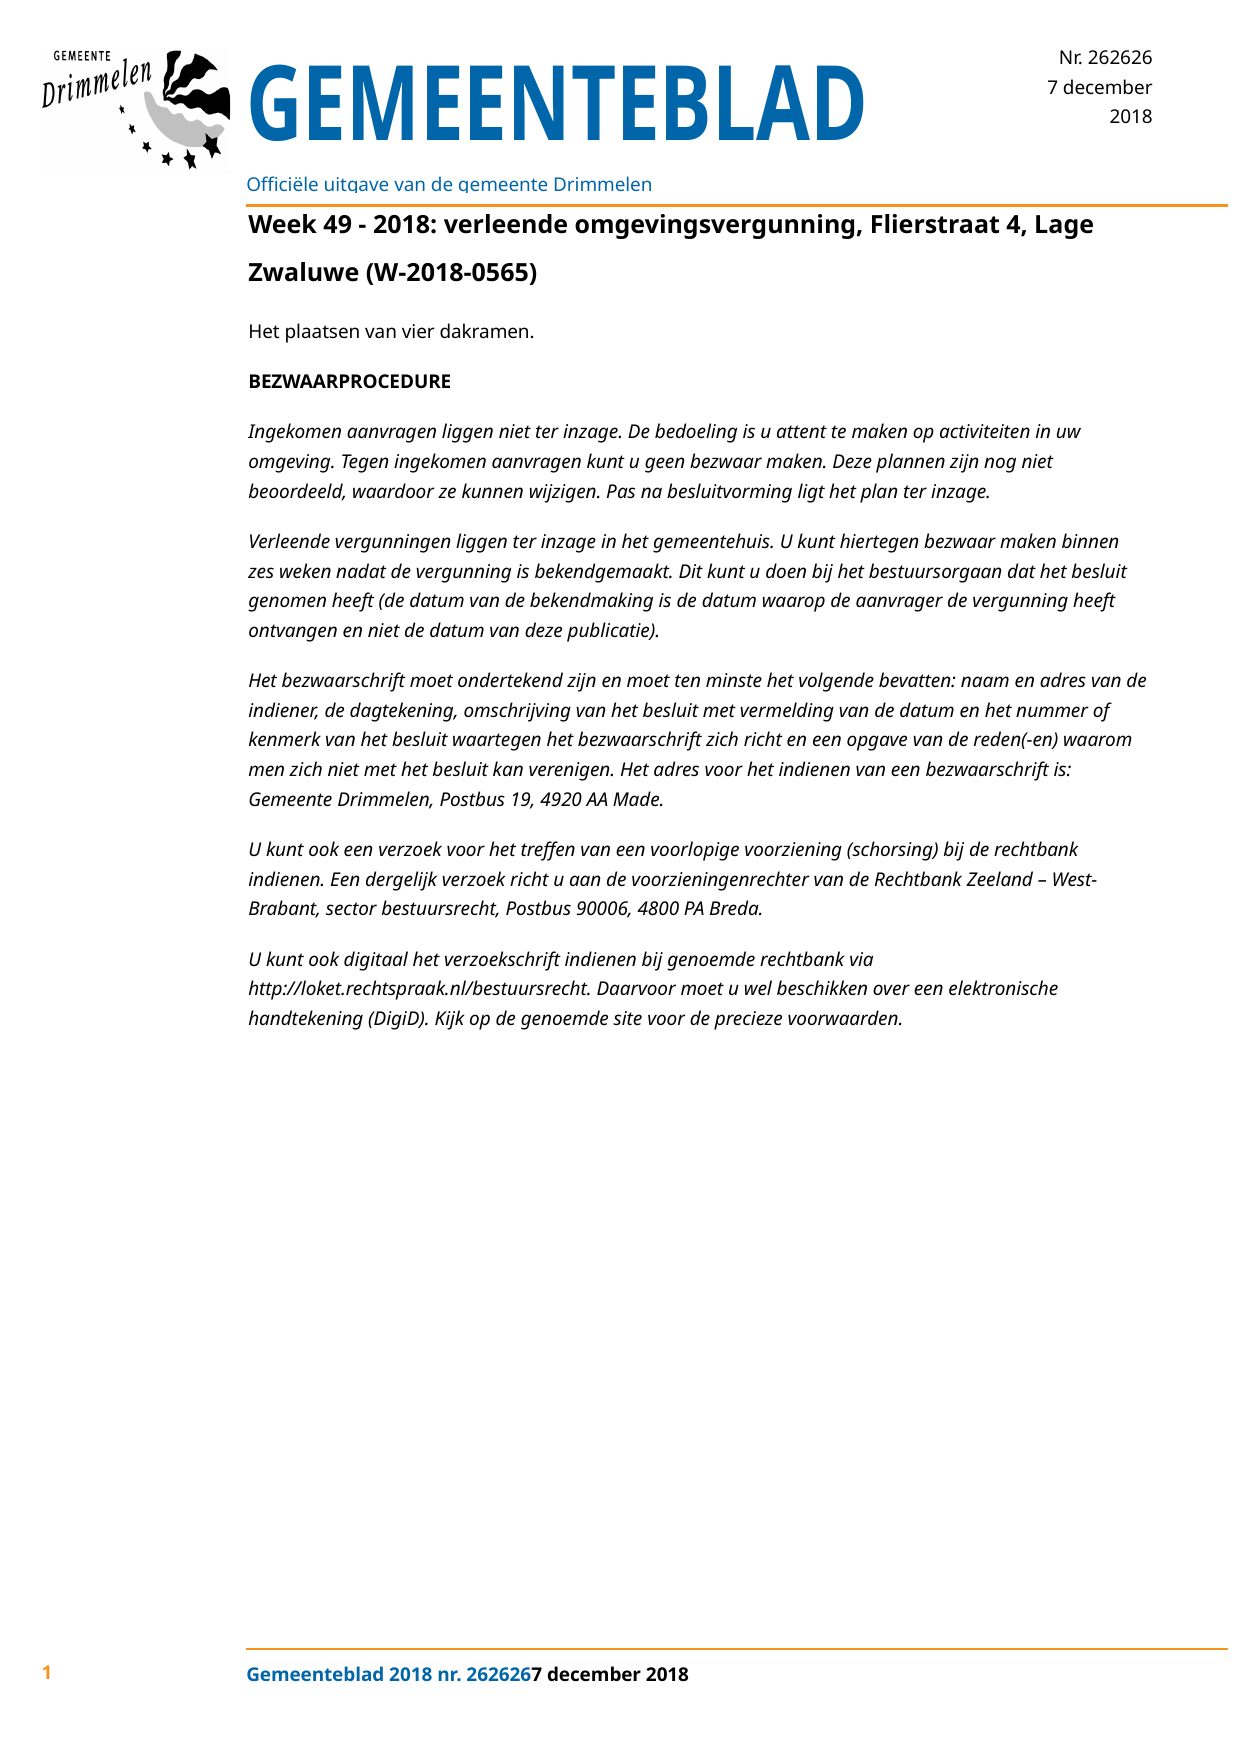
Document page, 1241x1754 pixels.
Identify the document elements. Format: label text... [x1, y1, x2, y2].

text Het plaatsen van vier dakramen. [248, 318, 1152, 344]
text Het bezwaarschrift moet ondertekend zijn en moet ten minste het volgende bevatten: naam en adres van de indiener, de dagtekening, omschrijving van het besluit met vermelding van de datum en het nummer of kenmerk van het besluit waartegen het bezwaarschrift zich richt en een opgave van de reden(-en) waarom men zich niet met het besluit kan verenigen. Het adres voor het indienen van een bezwaarschrift is: Gemeente Drimmelen, Postbus 19, 4920 AA Made. [248, 667, 1152, 812]
text U kunt ook digitaal het verzoekschrift indienen bij genoemde rechtbank via http://loket.rechtspraak.nl/bestuursrecht. Daarvoor moet u wel beschikken over een elektronische handtekening (DigiD). Kijk op de genoemde site voor de precieze voorwaarden. [248, 946, 1152, 1031]
text Verleende vergunningen liggen ter inzage in het gemeentehuis. U kunt hiertegen bezwaar maken binnen zes weken nadat de vergunning is bekendgemaakt. Dit kunt u doen bij het bestuursorgaan dat het besluit genomen heeft (de datum van de bekendmaking is de datum waarop de aanvrager de vergunning heeft ontvangen en niet de datum van deze publicatie). [248, 528, 1152, 643]
text Ingekomen aanvragen liggen niet ter inzage. De bedoeling is u attent te maken op activiteiten in uw omgeving. Tegen ingekomen aanvragen kunt u geen bezwaar maken. Deze plannen zijn nog niet beoordeeld, waardoor ze kunnen wijzigen. Pas na besluitvorming ligt het plan ter inzage. [248, 419, 1152, 504]
text BEZWAARPROCEDURE [248, 368, 1152, 394]
text U kunt ook een verzoek voor het treffen van een voorlopige voorziening (schorsing) bij de rechtbank indienen. Een dergelijk verzoek richt u aan de voorzieningenrechter van de Rechtbank Zeeland – West-Brabant, sector bestuursrecht, Postbus 90006, 4800 PA Breda. [248, 836, 1152, 921]
picture [41, 47, 231, 172]
text Week 49 - 2018: verleende omgevingsvergunning, Flierstraat 4, Lage Zwaluwe (W-2018-0565) [248, 207, 1152, 288]
